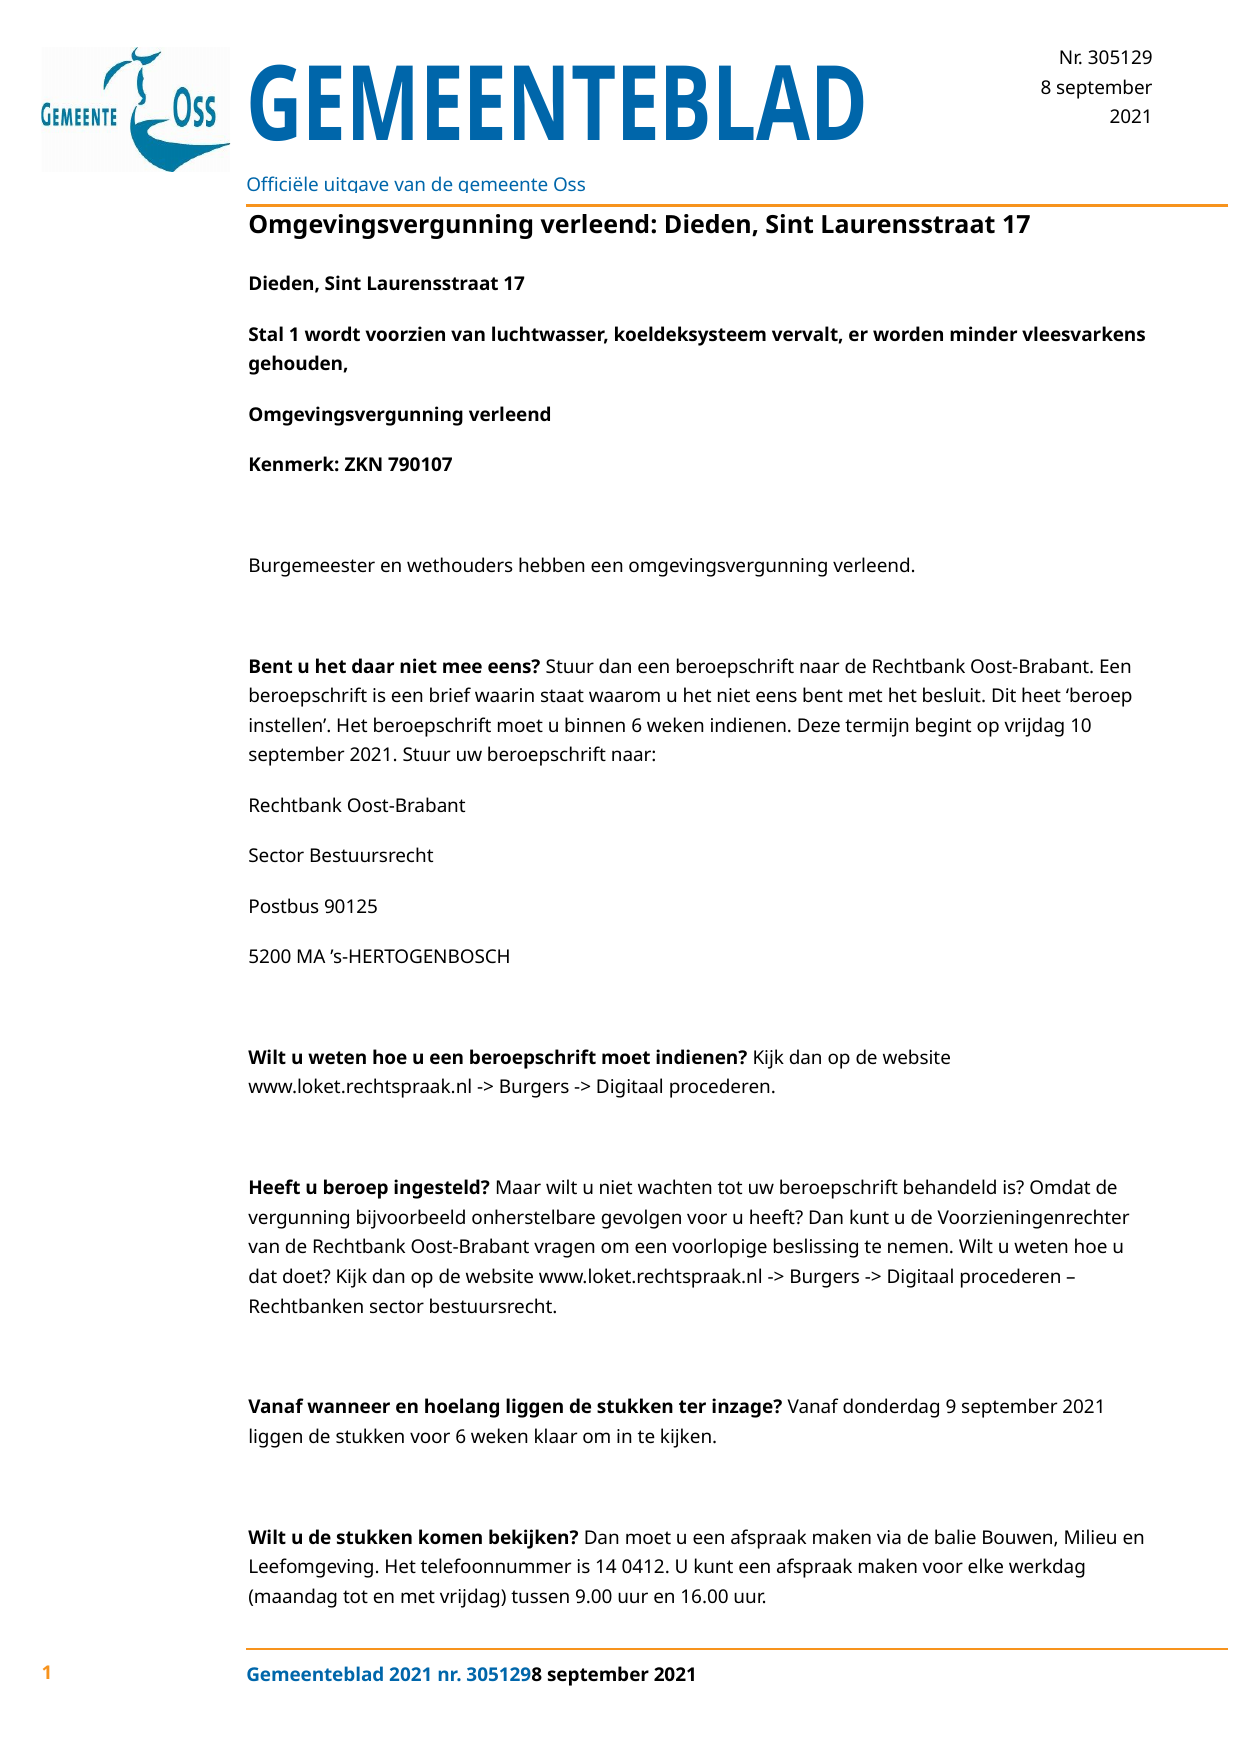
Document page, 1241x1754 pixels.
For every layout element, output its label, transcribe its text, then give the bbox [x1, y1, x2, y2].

text Omgevingsvergunning verleend [248, 401, 1152, 426]
text Burgemeester en wethouders hebben een omgevingsvergunning verleend. [248, 552, 1152, 578]
picture [41, 47, 231, 172]
text Rechtbank Oost-Brabant [248, 792, 1152, 818]
text Vanaf wanneer en hoelang liggen de stukken ter inzage? Vanaf donderdag 9 september 2021 liggen de stukken voor 6 weken klaar om in te kijken. [248, 1394, 1152, 1449]
text Dieden, Sint Laurensstraat 17 [248, 270, 1152, 296]
text Bent u het daar niet mee eens? Stuur dan een beroepschrift naar de Rechtbank Oost-Brabant. Een beroepschrift is een brief waarin staat waarom u het niet eens bent met het besluit. Dit heet ‘beroep instellen’. Het beroepschrift moet u binnen 6 weken indienen. Deze termijn begint op vrijdag 10 september 2021. Stuur uw beroepschrift naar: [248, 653, 1152, 767]
text Wilt u de stukken komen bekijken? Dan moet u een afspraak maken via de balie Bouwen, Milieu en Leefomgeving. Het telefoonnummer is 14 0412. U kunt een afspraak maken voor elke werkdag (maandag tot en met vrijdag) tussen 9.00 uur en 16.00 uur. [248, 1524, 1152, 1609]
text Stal 1 wordt voorzien van luchtwasser, koeldeksysteem vervalt, er worden minder vleesvarkens gehouden, [248, 321, 1152, 376]
text Postbus 90125 [248, 893, 1152, 918]
text Kenmerk: ZKN 790107 [248, 451, 1152, 477]
text Wilt u weten hoe u een beroepschrift moet indienen? Kijk dan op de website www.loket.rechtspraak.nl -> Burgers -> Digitaal procederen. [248, 1044, 1152, 1099]
text Sector Bestuursrecht [248, 842, 1152, 868]
text 5200 MA ’s-HERTOGENBOSCH [248, 943, 1152, 969]
text Omgevingsvergunning verleend: Dieden, Sint Laurensstraat 17 [248, 207, 1152, 241]
text Heeft u beroep ingesteld? Maar wilt u niet wachten tot uw beroepschrift behandeld is? Omdat de vergunning bijvoorbeeld onherstelbare gevolgen voor u heeft? Dan kunt u de Voorzieningenrechter van de Rechtbank Oost-Brabant vragen om een voorlopige beslissing te nemen. Wilt u weten hoe u dat doet? Kijk dan op de website www.loket.rechtspraak.nl -> Burgers -> Digitaal procederen – Rechtbanken sector bestuursrecht. [248, 1174, 1152, 1318]
